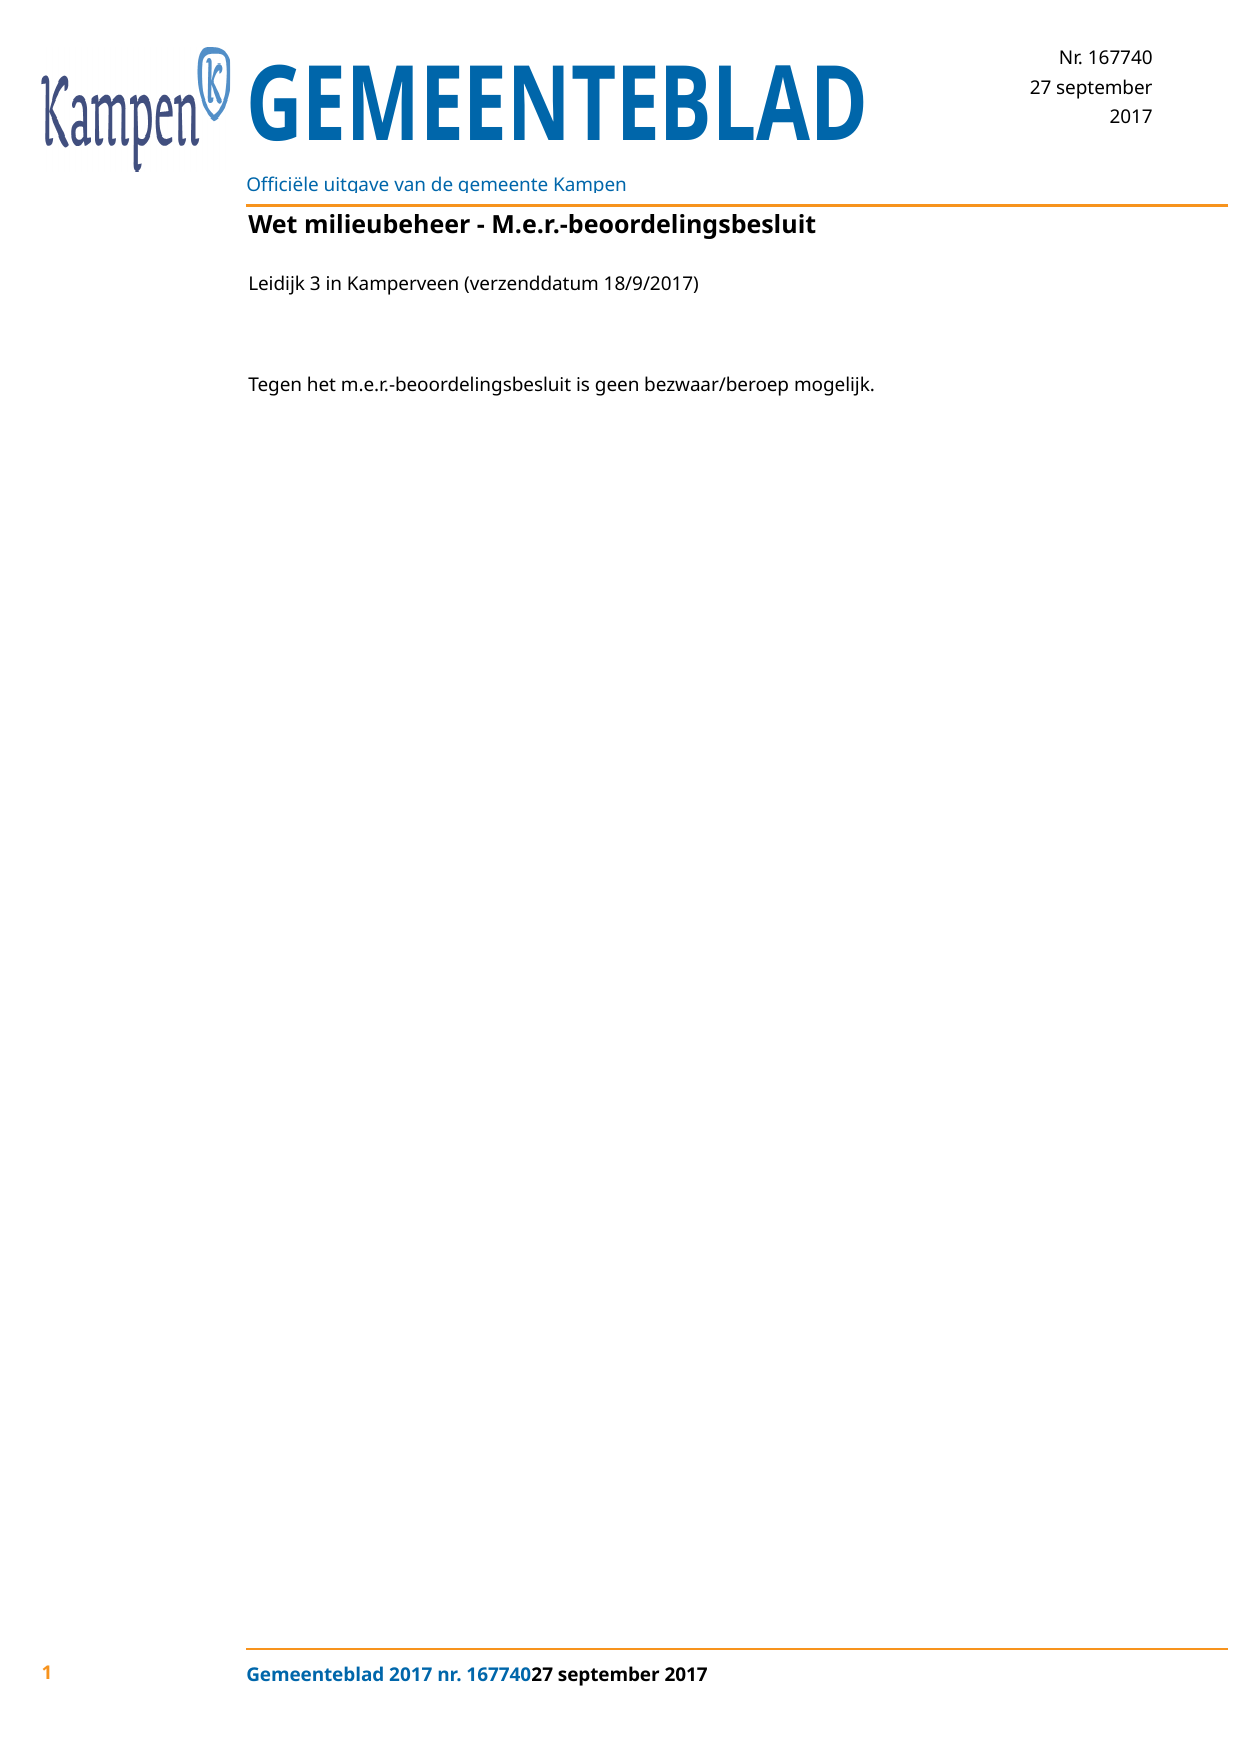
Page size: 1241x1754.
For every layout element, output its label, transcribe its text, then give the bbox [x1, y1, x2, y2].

text Leidijk 3 in Kamperveen (verzenddatum 18/9/2017) [248, 270, 1152, 296]
text Tegen het m.e.r.-beoordelingsbesluit is geen bezwaar/beroep mogelijk. [248, 371, 1152, 397]
text Wet milieubeheer - M.e.r.-beoordelingsbesluit [248, 207, 1152, 241]
picture [41, 47, 231, 172]
